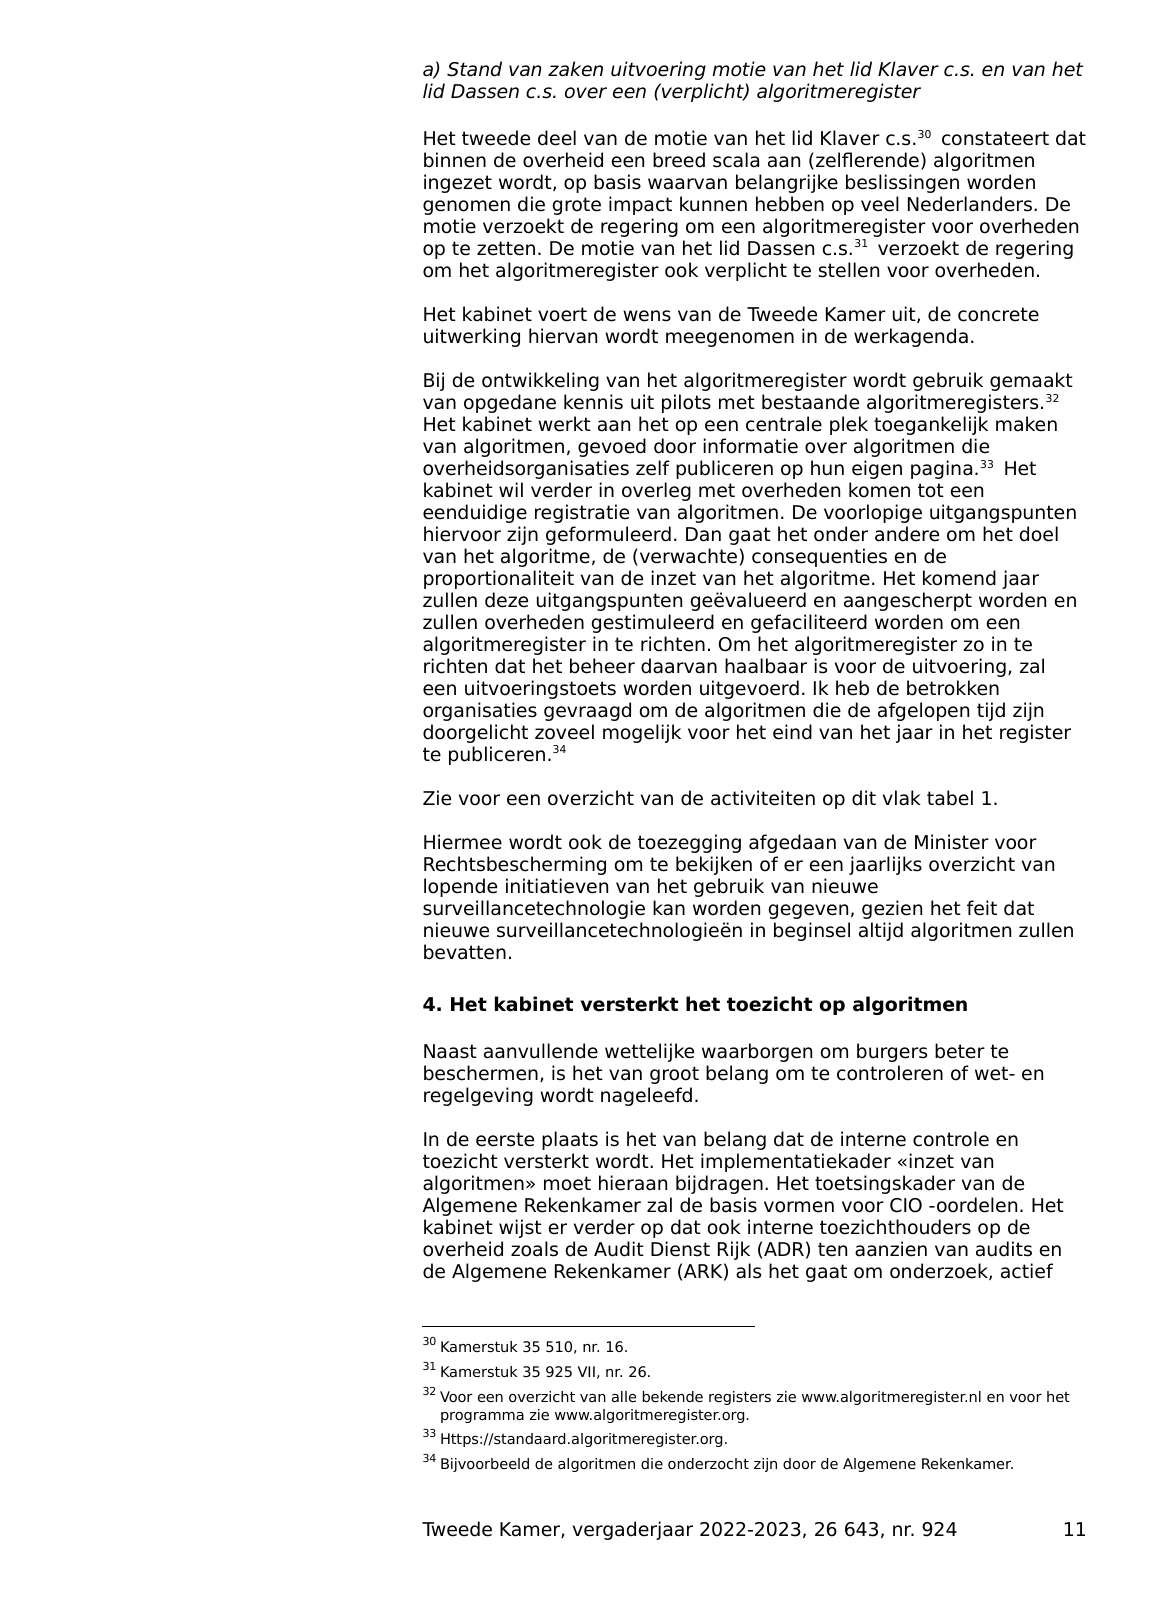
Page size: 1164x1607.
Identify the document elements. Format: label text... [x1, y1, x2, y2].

text Kamerstuk 35 925 VII, nr. 26. [422, 1360, 1087, 1382]
text Bij de ontwikkeling van het algoritmeregister wordt gebruik gemaakt van opgedane kennis uit pilots met bestaande algoritmeregisters. Het kabinet werkt aan het op een centrale plek toegankelijk maken van algoritmen, gevoed door informatie over algoritmen die overheidsorganisaties zelf publiceren op hun eigen pagina. Het kabinet wil verder in overleg met overheden komen tot een eenduidige registratie van algoritmen. De voorlopige uitgangspunten hiervoor zijn geformuleerd. Dan gaat het onder andere om het doel van het algoritme, de (verwachte) consequenties en de proportionaliteit van de inzet van het algoritme. Het komend jaar zullen deze uitgangspunten geëvalueerd en aangescherpt worden en zullen overheden gestimuleerd en gefaciliteerd worden om een algoritmeregister in te richten. Om het algoritmeregister zo in te richten dat het beheer daarvan haalbaar is voor de uitvoering, zal een uitvoeringstoets worden uitgevoerd. Ik heb de betrokken organisaties gevraagd om de algoritmen die de afgelopen tijd zijn doorgelicht zoveel mogelijk voor het eind van het jaar in het register te publiceren. [422, 370, 1087, 766]
text Zie voor een overzicht van de activiteiten op dit vlak tabel 1. [422, 788, 1087, 810]
text Bijvoorbeeld de algoritmen die onderzocht zijn door de Algemene Rekenkamer. [422, 1452, 1087, 1474]
text In de eerste plaats is het van belang dat de interne controle en toezicht versterkt wordt. Het implementatiekader «inzet van algoritmen» moet hieraan bijdragen. Het toetsingskader van de Algemene Rekenkamer zal de basis vormen voor CIO -oordelen. Het kabinet wijst er verder op dat ook interne toezichthouders op de overheid zoals de Audit Dienst Rijk (ADR) ten aanzien van audits en de Algemene Rekenkamer (ARK) als het gaat om onderzoek, actief [422, 1129, 1087, 1283]
text Kamerstuk 35 510, nr. 16. [422, 1335, 1087, 1357]
subtitle a) Stand van zaken uitvoering motie van het lid Klaver c.s. en van het lid Dassen c.s. over een (verplicht) algoritmeregister [422, 59, 1087, 103]
text Naast aanvullende wettelijke waarborgen om burgers beter te beschermen, is het van groot belang om te controleren of wet- en regelgeving wordt nageleefd. [422, 1041, 1087, 1107]
text Https://standaard.algoritmeregister.org. [422, 1427, 1087, 1449]
text Hiermee wordt ook de toezegging afgedaan van de Minister voor Rechtsbescherming om te bekijken of er een jaarlijks overzicht van lopende initiatieven van het gebruik van nieuwe surveillancetechnologie kan worden gegeven, gezien het feit dat nieuwe surveillancetechnologieën in beginsel altijd algoritmen zullen bevatten. [422, 832, 1087, 964]
text Het kabinet voert de wens van de Tweede Kamer uit, de concrete uitwerking hiervan wordt meegenomen in de werkagenda. [422, 304, 1087, 348]
subtitle 4. Het kabinet versterkt het toezicht op algoritmen [422, 994, 1087, 1016]
text Het tweede deel van de motie van het lid Klaver c.s. constateert dat binnen de overheid een breed scala aan (zelflerende) algoritmen ingezet wordt, op basis waarvan belangrijke beslissingen worden genomen die grote impact kunnen hebben op veel Nederlanders. De motie verzoekt de regering om een algoritmeregister voor overheden op te zetten. De motie van het lid Dassen c.s. verzoekt de regering om het algoritmeregister ook verplicht te stellen voor overheden. [422, 128, 1087, 282]
text Voor een overzicht van alle bekende registers zie www.algoritmeregister.nl en voor het programma zie www.algoritmeregister.org. [422, 1385, 1087, 1424]
